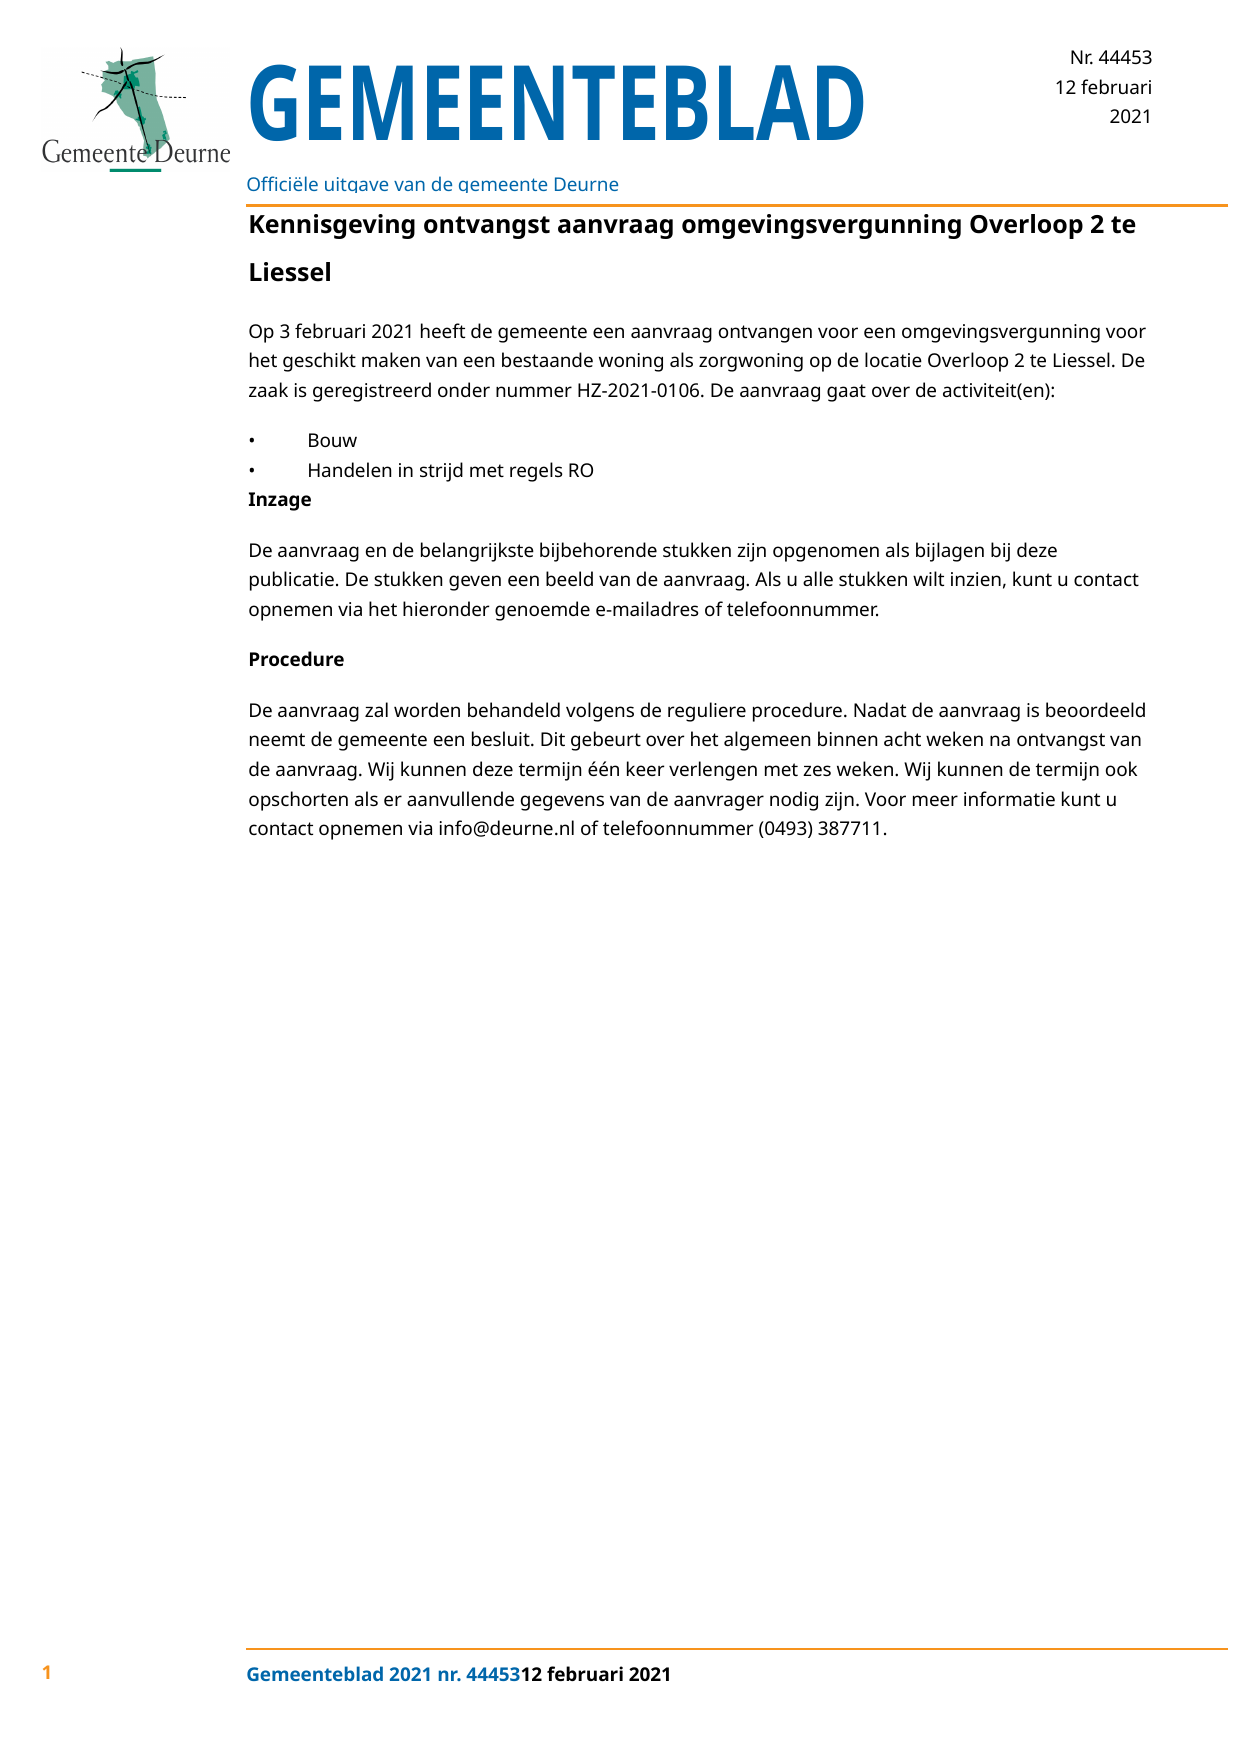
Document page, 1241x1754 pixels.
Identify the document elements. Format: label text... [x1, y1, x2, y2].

picture [41, 47, 231, 172]
text Op 3 februari 2021 heeft de gemeente een aanvraag ontvangen voor een omgevingsvergunning voor het geschikt maken van een bestaande woning als zorgwoning op de locatie Overloop 2 te Liessel. De zaak is geregistreerd onder nummer HZ-2021-0106. De aanvraag gaat over de activiteit(en): [248, 318, 1152, 403]
text Inzage [248, 487, 1152, 512]
text Procedure [248, 647, 1152, 672]
text De aanvraag en de belangrijkste bijbehorende stukken zijn opgenomen als bijlagen bij deze publicatie. De stukken geven een beeld van de aanvraag. Als u alle stukken wilt inzien, kunt u contact opnemen via het hieronder genoemde e-mailadres of telefoonnummer. [248, 537, 1152, 622]
text Kennisgeving ontvangst aanvraag omgevingsvergunning Overloop 2 te Liessel [248, 207, 1152, 288]
list Handelen in strijd met regels RO [248, 457, 1152, 483]
list Bouw [248, 427, 1152, 453]
text De aanvraag zal worden behandeld volgens de reguliere procedure. Nadat de aanvraag is beoordeeld neemt de gemeente een besluit. Dit gebeurt over het algemeen binnen acht weken na ontvangst van de aanvraag. Wij kunnen deze termijn één keer verlengen met zes weken. Wij kunnen de termijn ook opschorten als er aanvullende gegevens van de aanvrager nodig zijn. Voor meer informatie kunt u contact opnemen via info@deurne.nl of telefoonnummer (0493) 387711. [248, 697, 1152, 841]
